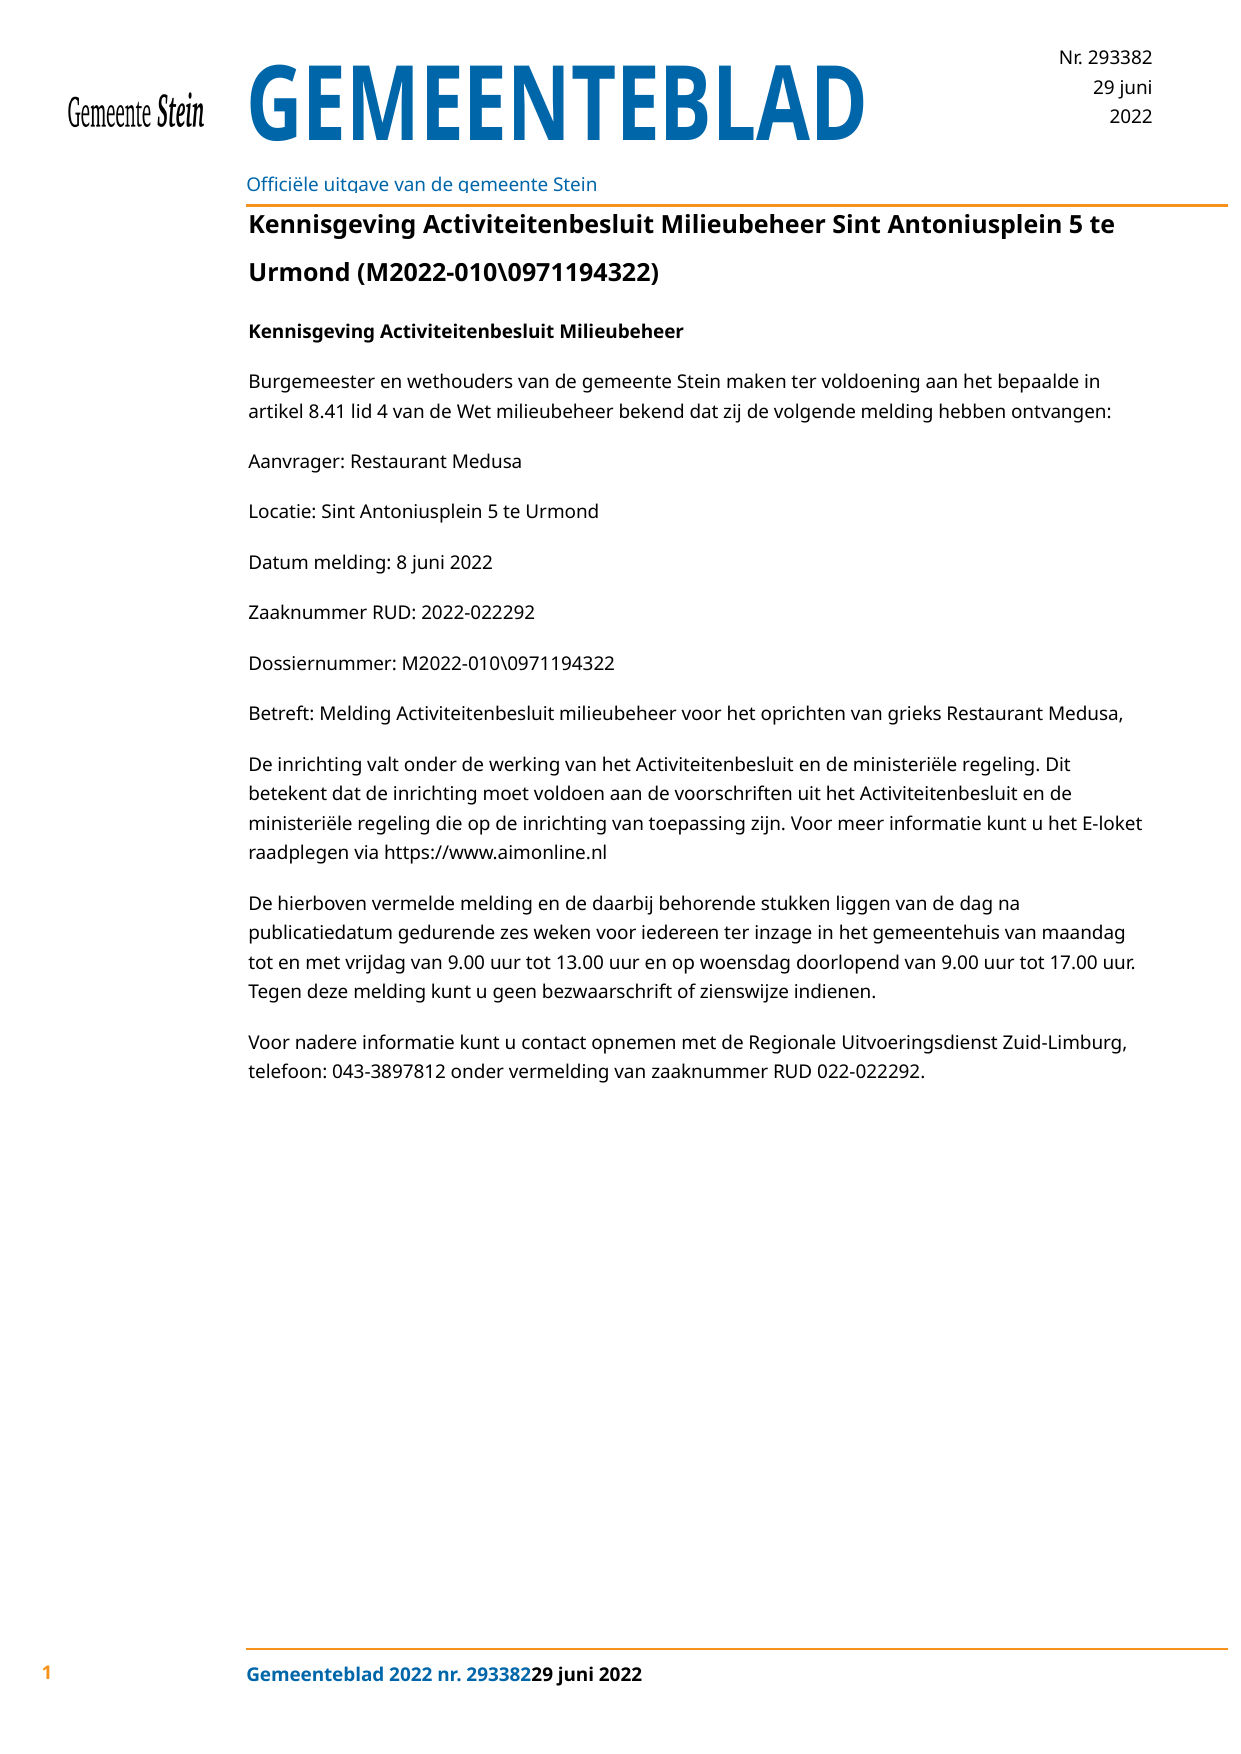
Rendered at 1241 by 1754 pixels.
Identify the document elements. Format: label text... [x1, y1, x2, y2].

text Zaaknummer RUD: 2022-022292 [248, 599, 1152, 625]
picture [41, 47, 231, 172]
text Locatie: Sint Antoniusplein 5 te Urmond [248, 499, 1152, 524]
text Burgemeester en wethouders van de gemeente Stein maken ter voldoening aan het bepaalde in artikel 8.41 lid 4 van de Wet milieubeheer bekend dat zij de volgende melding hebben ontvangen: [248, 368, 1152, 424]
text De hierboven vermelde melding en de daarbij behorende stukken liggen van de dag na publicatiedatum gedurende zes weken voor iedereen ter inzage in het gemeentehuis van maandag tot en met vrijdag van 9.00 uur tot 13.00 uur en op woensdag doorlopend van 9.00 uur tot 17.00 uur. Tegen deze melding kunt u geen bezwaarschrift of zienswijze indienen. [248, 890, 1152, 1004]
text Dossiernummer: M2022-010\0971194322 [248, 650, 1152, 676]
text Aanvrager: Restaurant Medusa [248, 448, 1152, 474]
text Datum melding: 8 juni 2022 [248, 549, 1152, 575]
text Kennisgeving Activiteitenbesluit Milieubeheer Sint Antoniusplein 5 te Urmond (M2022-010\0971194322) [248, 207, 1152, 288]
text Kennisgeving Activiteitenbesluit Milieubeheer [248, 318, 1152, 344]
text Betreft: Melding Activiteitenbesluit milieubeheer voor het oprichten van grieks Restaurant Medusa, [248, 700, 1152, 726]
text De inrichting valt onder de werking van het Activiteitenbesluit en de ministeriële regeling. Dit betekent dat de inrichting moet voldoen aan de voorschriften uit het Activiteitenbesluit en de ministeriële regeling die op de inrichting van toepassing zijn. Voor meer informatie kunt u het E-loket raadplegen via https://www.aimonline.nl [248, 751, 1152, 865]
text Voor nadere informatie kunt u contact opnemen met de Regionale Uitvoeringsdienst Zuid-Limburg, telefoon: 043-3897812 onder vermelding van zaaknummer RUD 022-022292. [248, 1029, 1152, 1084]
